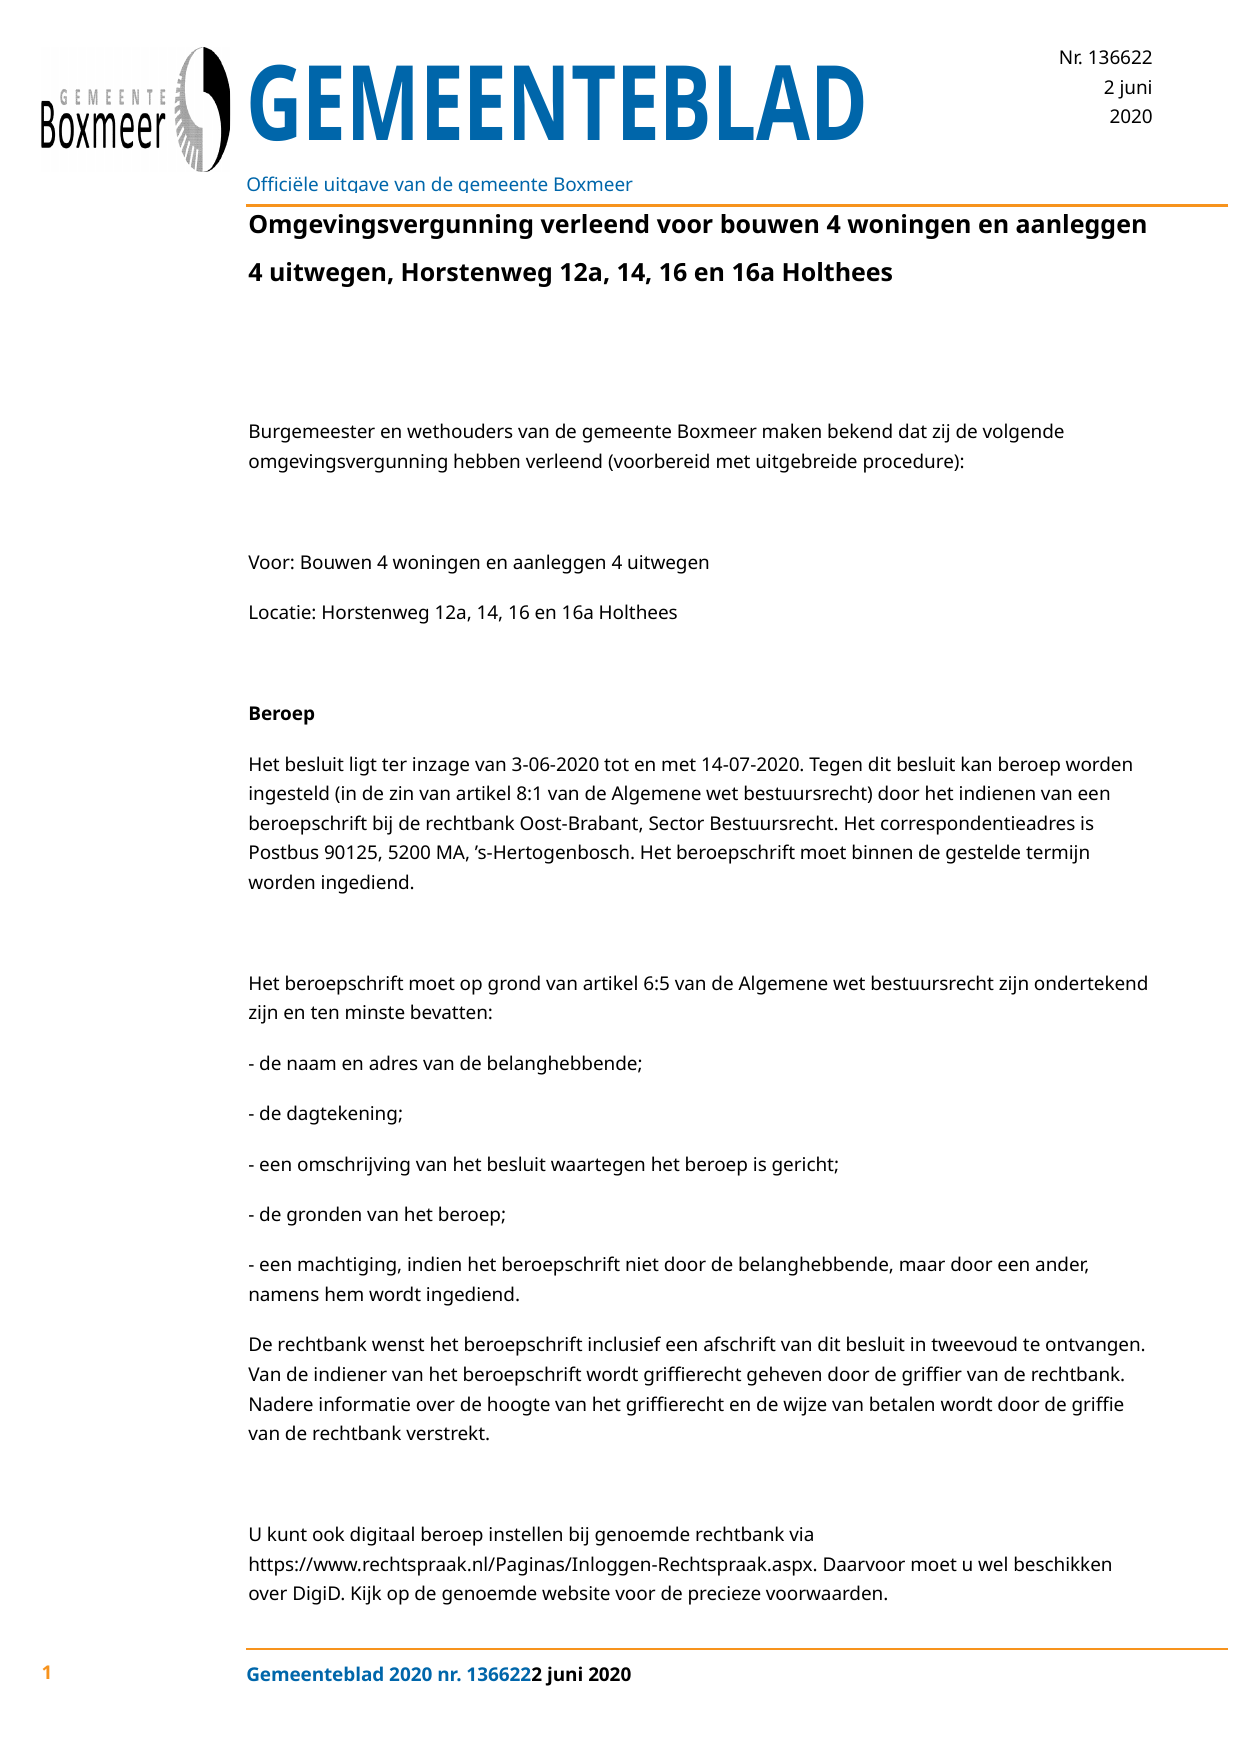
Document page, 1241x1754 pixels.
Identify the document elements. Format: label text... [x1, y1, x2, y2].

text - de gronden van het beroep; [248, 1201, 1152, 1227]
text U kunt ook digitaal beroep instellen bij genoemde rechtbank via https://www.rechtspraak.nl/Paginas/Inloggen-Rechtspraak.aspx. Daarvoor moet u wel beschikken over DigiD. Kijk op de genoemde website voor de precieze voorwaarden. [248, 1521, 1152, 1606]
text - een omschrijving van het besluit waartegen het beroep is gericht; [248, 1151, 1152, 1177]
text - de dagtekening; [248, 1100, 1152, 1126]
text - een machtiging, indien het beroepschrift niet door de belanghebbende, maar door een ander, namens hem wordt ingediend. [248, 1252, 1152, 1307]
text De rechtbank wenst het beroepschrift inclusief een afschrift van dit besluit in tweevoud te ontvangen. Van de indiener van het beroepschrift wordt griffierecht geheven door de griffier van de rechtbank. Nadere informatie over de hoogte van het griffierecht en de wijze van betalen wordt door de griffie van de rechtbank verstrekt. [248, 1332, 1152, 1446]
text Locatie: Horstenweg 12a, 14, 16 en 16a Holthees [248, 599, 1152, 625]
text Beroep [248, 700, 1152, 726]
text Voor: Bouwen 4 woningen en aanleggen 4 uitwegen [248, 549, 1152, 575]
text Het beroepschrift moet op grond van artikel 6:5 van de Algemene wet bestuursrecht zijn ondertekend zijn en ten minste bevatten: [248, 970, 1152, 1025]
picture [41, 47, 231, 172]
text Burgemeester en wethouders van de gemeente Boxmeer maken bekend dat zij de volgende omgevingsvergunning hebben verleend (voorbereid met uitgebreide procedure): [248, 419, 1152, 474]
text - de naam en adres van de belanghebbende; [248, 1050, 1152, 1076]
text Omgevingsvergunning verleend voor bouwen 4 woningen en aanleggen 4 uitwegen, Horstenweg 12a, 14, 16 en 16a Holthees [248, 207, 1152, 288]
text Het besluit ligt ter inzage van 3-06-2020 tot en met 14-07-2020. Tegen dit besluit kan beroep worden ingesteld (in de zin van artikel 8:1 van de Algemene wet bestuursrecht) door het indienen van een beroepschrift bij de rechtbank Oost-Brabant, Sector Bestuursrecht. Het correspondentieadres is Postbus 90125, 5200 MA, ’s-Hertogenbosch. Het beroepschrift moet binnen de gestelde termijn worden ingediend. [248, 751, 1152, 895]
